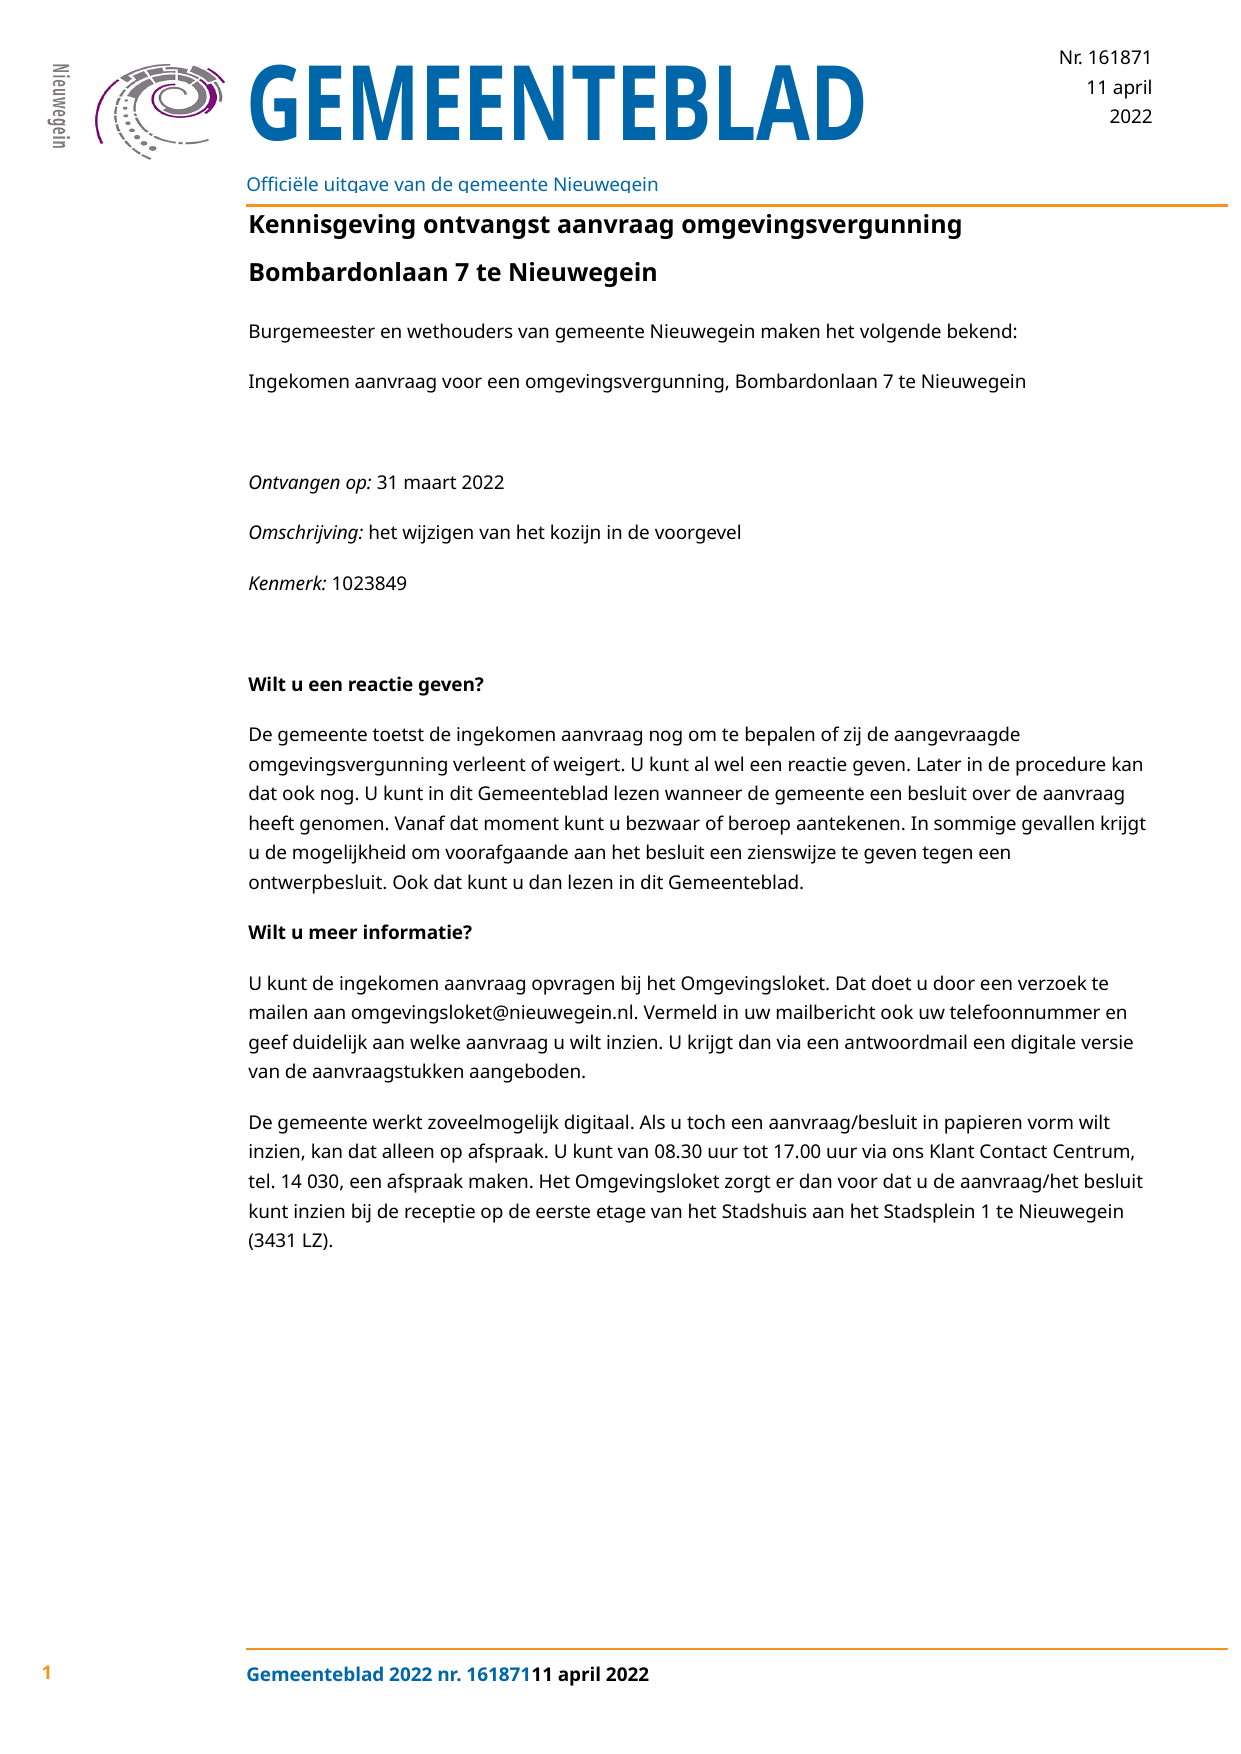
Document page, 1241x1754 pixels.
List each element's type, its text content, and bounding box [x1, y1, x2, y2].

text Ontvangen op: 31 maart 2022 [248, 469, 1152, 495]
picture [41, 47, 231, 172]
text De gemeente werkt zoveelmogelijk digitaal. Als u toch een aanvraag/besluit in papieren vorm wilt inzien, kan dat alleen op afspraak. U kunt van 08.30 uur tot 17.00 uur via ons Klant Contact Centrum, tel. 14 030, een afspraak maken. Het Omgevingsloket zorgt er dan voor dat u de aanvraag/het besluit kunt inzien bij de receptie op de eerste etage van het Stadshuis aan het Stadsplein 1 te Nieuwegein (3431 LZ). [248, 1109, 1152, 1253]
text U kunt de ingekomen aanvraag opvragen bij het Omgevingsloket. Dat doet u door een verzoek te mailen aan omgevingsloket@nieuwegein.nl. Vermeld in uw mailbericht ook uw telefoonnummer en geef duidelijk aan welke aanvraag u wilt inzien. U krijgt dan via een antwoordmail een digitale versie van de aanvraagstukken aangeboden. [248, 970, 1152, 1084]
text De gemeente toetst de ingekomen aanvraag nog om te bepalen of zij de aangevraagde omgevingsvergunning verleent of weigert. U kunt al wel een reactie geven. Later in de procedure kan dat ook nog. U kunt in dit Gemeenteblad lezen wanneer de gemeente een besluit over de aanvraag heeft genomen. Vanaf dat moment kunt u bezwaar of beroep aantekenen. In sommige gevallen krijgt u de mogelijkheid om voorafgaande aan het besluit een zienswijze te geven tegen een ontwerpbesluit. Ook dat kunt u dan lezen in dit Gemeenteblad. [248, 721, 1152, 895]
text Kennisgeving ontvangst aanvraag omgevingsvergunning Bombardonlaan 7 te Nieuwegein [248, 207, 1152, 288]
text Burgemeester en wethouders van gemeente Nieuwegein maken het volgende bekend: [248, 318, 1152, 344]
text Wilt u meer informatie? [248, 919, 1152, 945]
text Omschrijving: het wijzigen van het kozijn in de voorgevel [248, 519, 1152, 545]
text Ingekomen aanvraag voor een omgevingsvergunning, Bombardonlaan 7 te Nieuwegein [248, 368, 1152, 394]
text Wilt u een reactie geven? [248, 671, 1152, 697]
text Kenmerk: 1023849 [248, 570, 1152, 596]
